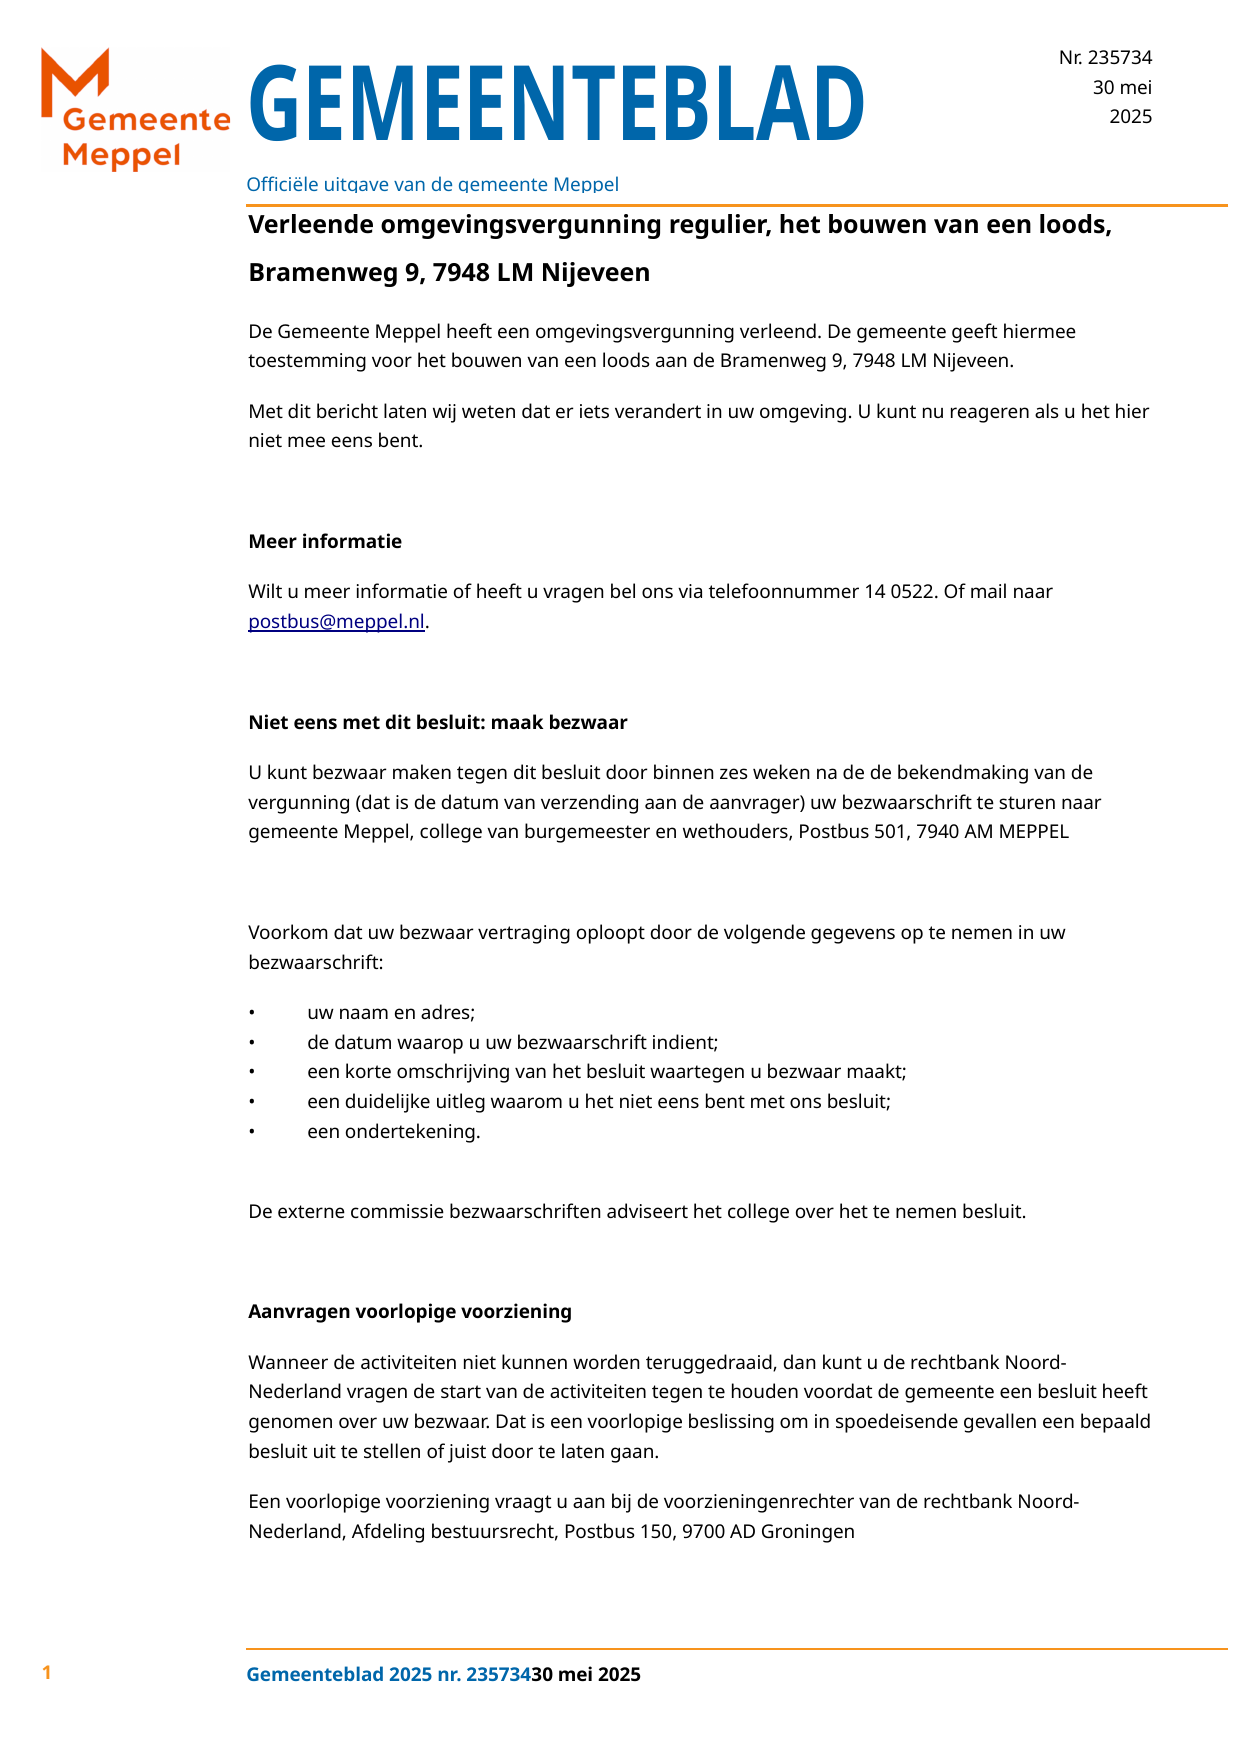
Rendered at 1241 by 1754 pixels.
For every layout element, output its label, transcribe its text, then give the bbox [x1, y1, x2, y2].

text U kunt bezwaar maken tegen dit besluit door binnen zes weken na de de bekendmaking van de vergunning (dat is de datum van verzending aan de aanvrager) uw bezwaarschrift te sturen naar gemeente Meppel, college van burgemeester en wethouders, Postbus 501, 7940 AM MEPPEL [248, 759, 1152, 844]
text Een voorlopige voorziening vraagt u aan bij de voorzieningenrechter van de rechtbank Noord-Nederland, Afdeling bestuursrecht, Postbus 150, 9700 AD Groningen [248, 1488, 1152, 1544]
text Voorkom dat uw bezwaar vertraging oploopt door de volgende gegevens op te nemen in uw bezwaarschrift: [248, 919, 1152, 975]
text Aanvragen voorlopige voorziening [248, 1299, 1152, 1324]
text Met dit bericht laten wij weten dat er iets verandert in uw omgeving. U kunt nu reageren als u het hier niet mee eens bent. [248, 398, 1152, 453]
text Verleende omgevingsvergunning regulier, het bouwen van een loods, Bramenweg 9, 7948 LM Nijeveen [248, 207, 1152, 288]
text De externe commissie bezwaarschriften adviseert het college over het te nemen besluit. [248, 1198, 1152, 1224]
list uw naam en adres; [248, 999, 1152, 1025]
text Niet eens met dit besluit: maak bezwaar [248, 709, 1152, 735]
list de datum waarop u uw bezwaarschrift indient; [248, 1029, 1152, 1055]
text De Gemeente Meppel heeft een omgevingsvergunning verleend. De gemeente geeft hiermee toestemming voor het bouwen van een loods aan de Bramenweg 9, 7948 LM Nijeveen. [248, 318, 1152, 373]
list een korte omschrijving van het besluit waartegen u bezwaar maakt; [248, 1059, 1152, 1084]
list een duidelijke uitleg waarom u het niet eens bent met ons besluit; [248, 1088, 1152, 1114]
picture [41, 47, 231, 172]
text Wilt u meer informatie of heeft u vragen bel ons via telefoonnummer 14 0522. Of mail naar postbus@meppel.nl. [248, 579, 1152, 634]
list een ondertekening. [248, 1118, 1152, 1144]
text Wanneer de activiteiten niet kunnen worden teruggedraaid, dan kunt u de rechtbank Noord-Nederland vragen de start van de activiteiten tegen te houden voordat de gemeente een besluit heeft genomen over uw bezwaar. Dat is een voorlopige beslissing om in spoedeisende gevallen een bepaald besluit uit te stellen of juist door te laten gaan. [248, 1349, 1152, 1464]
text Meer informatie [248, 528, 1152, 554]
